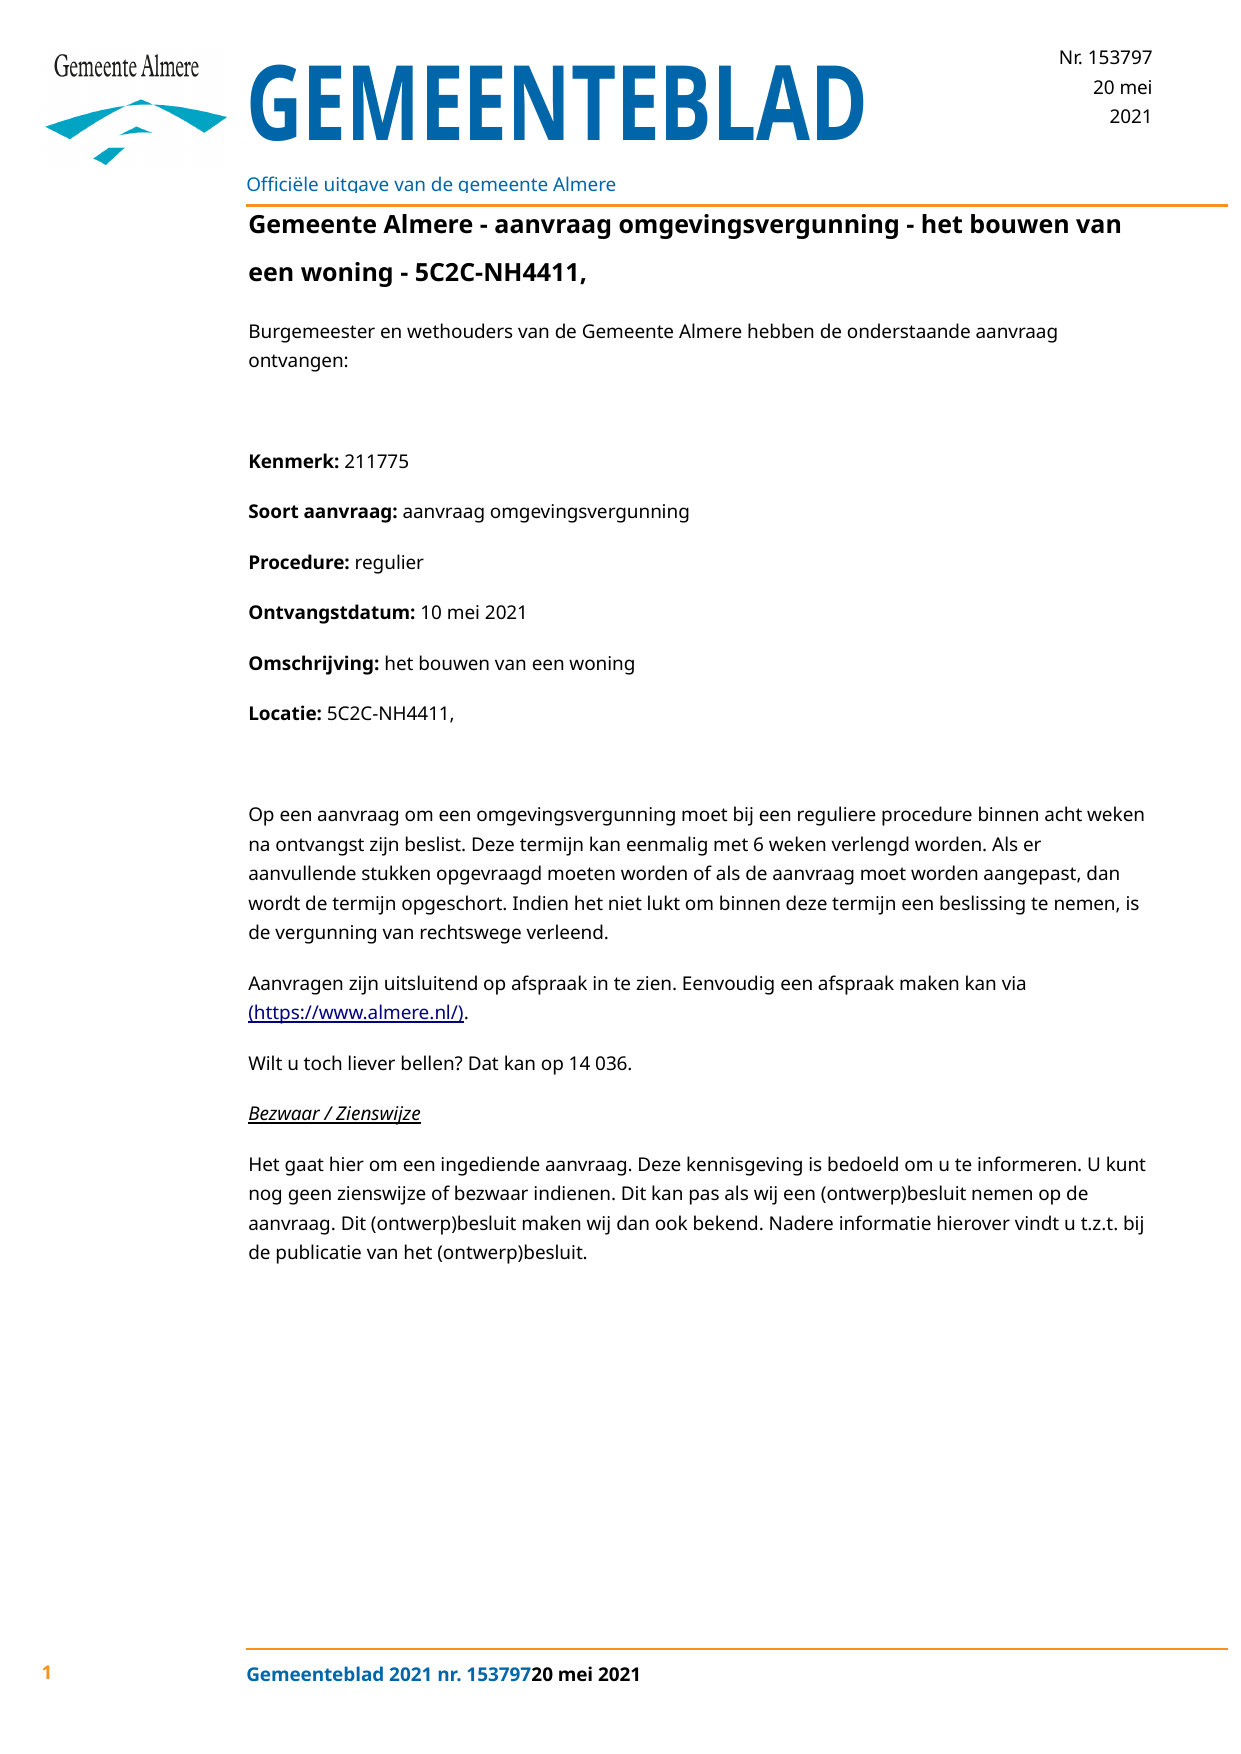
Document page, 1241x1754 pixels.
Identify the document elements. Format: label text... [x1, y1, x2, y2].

text Kenmerk: 211775 [248, 448, 1152, 474]
text Procedure: regulier [248, 549, 1152, 575]
text Omschrijving: het bouwen van een woning [248, 650, 1152, 676]
text Bezwaar / Zienswijze [248, 1100, 1152, 1126]
text Aanvragen zijn uitsluitend op afspraak in te zien. Eenvoudig een afspraak maken kan via (https://www.almere.nl/). [248, 970, 1152, 1025]
text Burgemeester en wethouders van de Gemeente Almere hebben de onderstaande aanvraag ontvangen: [248, 318, 1152, 373]
text Ontvangstdatum: 10 mei 2021 [248, 599, 1152, 625]
text Locatie: 5C2C-NH4411, [248, 700, 1152, 726]
picture [41, 47, 231, 172]
text Het gaat hier om een ingediende aanvraag. Deze kennisgeving is bedoeld om u te informeren. U kunt nog geen zienswijze of bezwaar indienen. Dit kan pas als wij een (ontwerp)besluit nemen op de aanvraag. Dit (ontwerp)besluit maken wij dan ook bekend. Nadere informatie hierover vindt u t.z.t. bij de publicatie van het (ontwerp)besluit. [248, 1151, 1152, 1265]
text Gemeente Almere - aanvraag omgevingsvergunning - het bouwen van een woning - 5C2C-NH4411, [248, 207, 1152, 288]
text Soort aanvraag: aanvraag omgevingsvergunning [248, 499, 1152, 524]
text Op een aanvraag om een omgevingsvergunning moet bij een reguliere procedure binnen acht weken na ontvangst zijn beslist. Deze termijn kan eenmalig met 6 weken verlengd worden. Als er aanvullende stukken opgevraagd moeten worden of als de aanvraag moet worden aangepast, dan wordt de termijn opgeschort. Indien het niet lukt om binnen deze termijn een beslissing te nemen, is de vergunning van rechtswege verleend. [248, 801, 1152, 945]
text Wilt u toch liever bellen? Dat kan op 14 036. [248, 1050, 1152, 1076]
